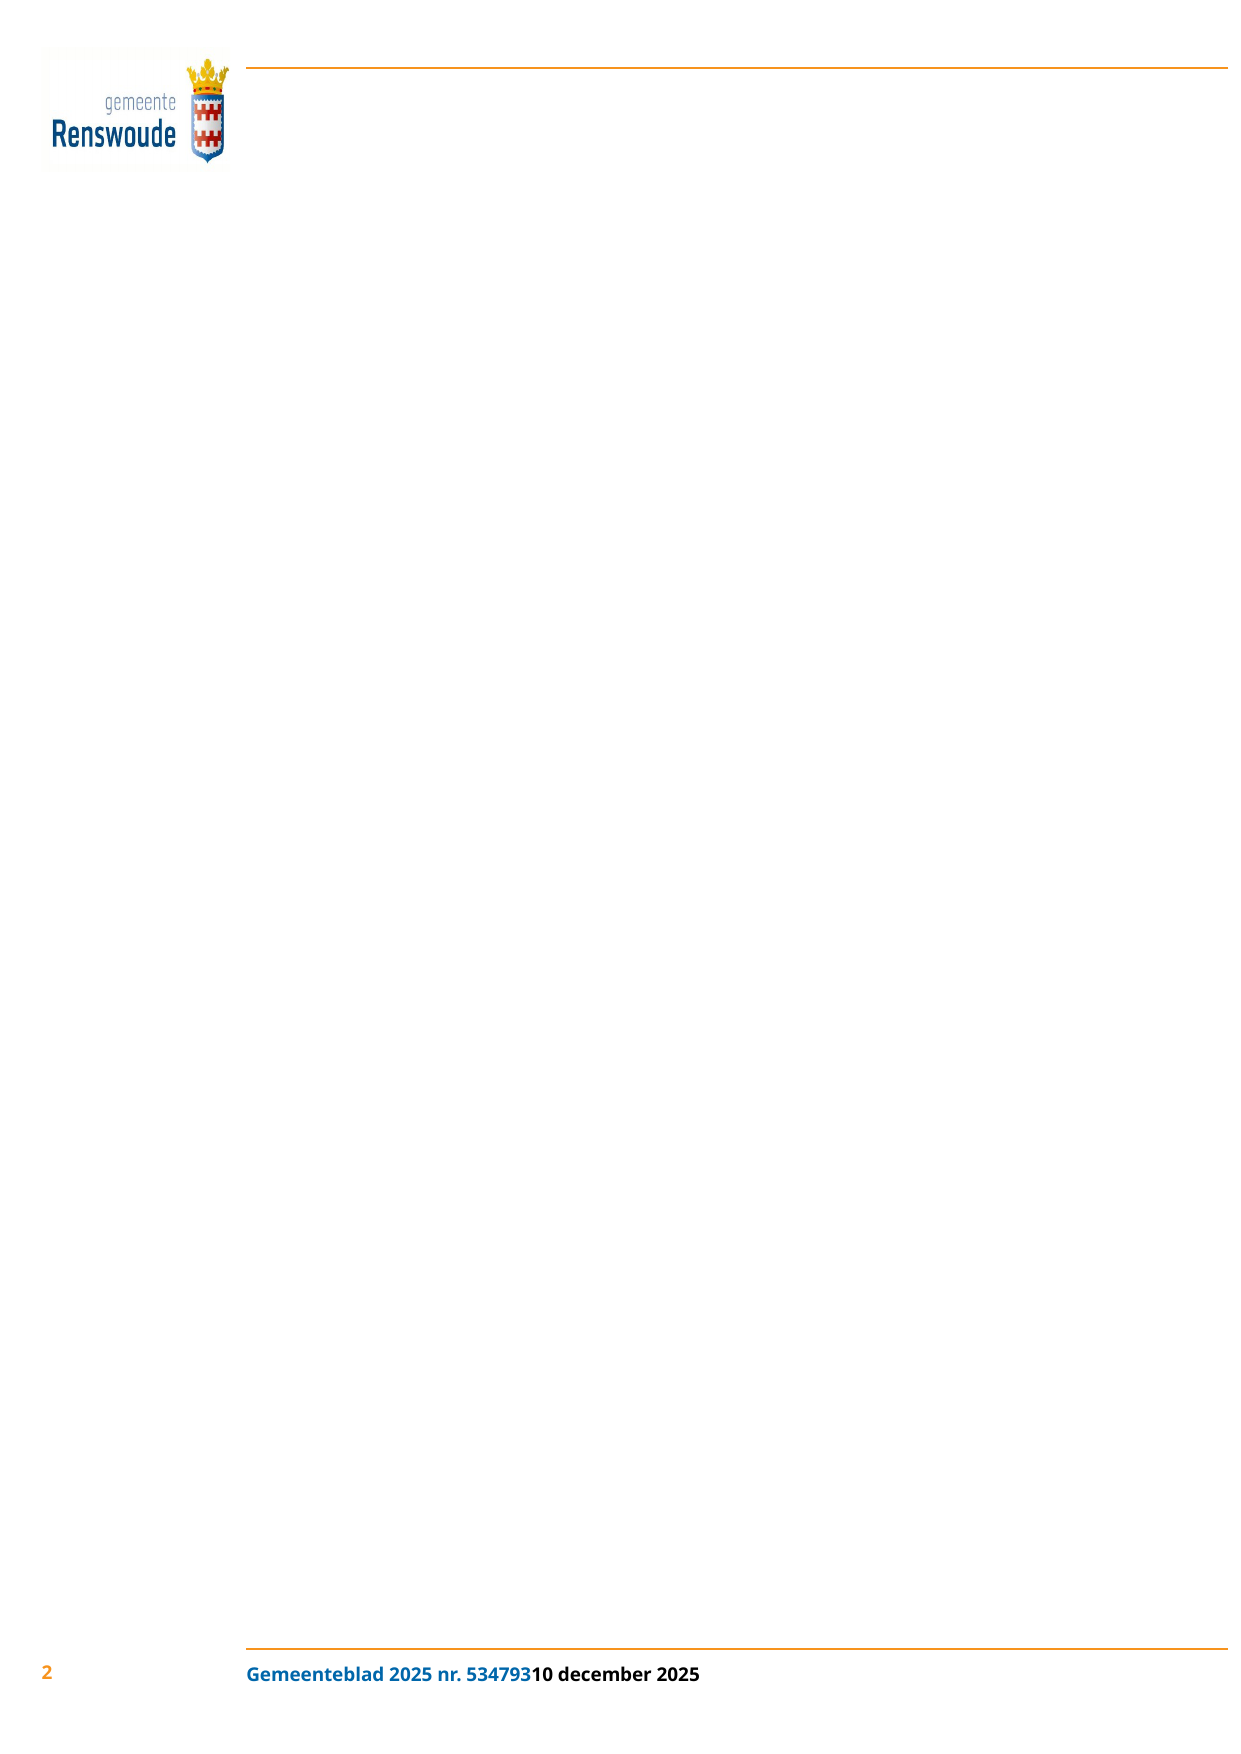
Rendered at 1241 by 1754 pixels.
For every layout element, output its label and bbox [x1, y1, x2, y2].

picture [41, 47, 231, 172]
